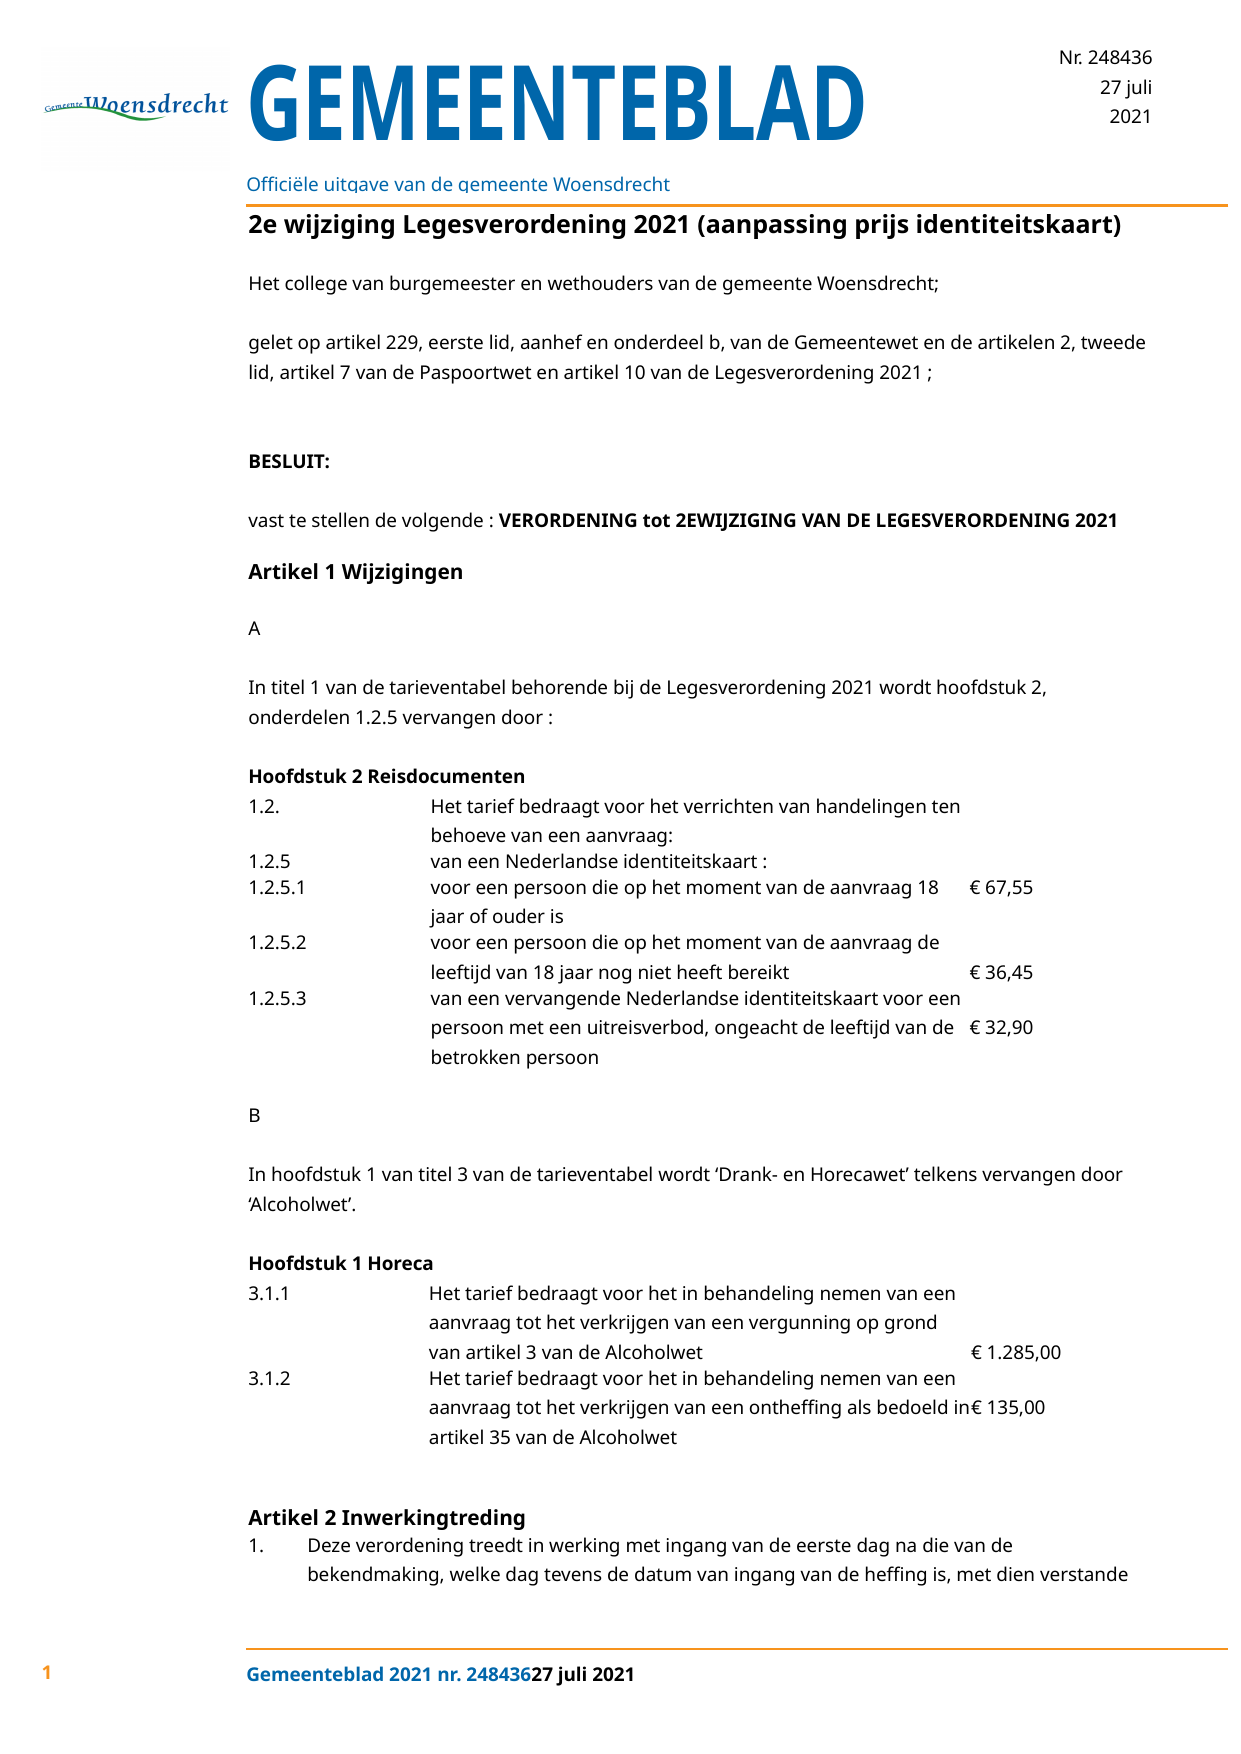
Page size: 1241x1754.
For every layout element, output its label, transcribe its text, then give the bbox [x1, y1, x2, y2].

table_cell 1.2.5 [248, 848, 430, 874]
table_cell 3.1.2 [248, 1365, 429, 1450]
text Artikel 2 Inwerkingtreding [248, 1503, 1152, 1532]
text Artikel 1 Wijzigingen [248, 557, 1152, 586]
text Hoofdstuk 1 Horeca [248, 1250, 1152, 1276]
table_cell 1.2.5.3 [248, 985, 430, 1069]
table_cell van een Nederlandse identiteitskaart : [430, 848, 969, 874]
table_cell [969, 848, 1152, 874]
text A [248, 615, 1152, 641]
table_cell € 32,90 [969, 985, 1152, 1069]
text In titel 1 van de tarieventabel behorende bij de Legesverordening 2021 wordt hoofdstuk 2, onderdelen 1.2.5 vervangen door : [248, 674, 1152, 730]
table_header € 1.285,00 [971, 1280, 1152, 1365]
table_cell € 135,00 [971, 1365, 1152, 1450]
text vast te stellen de volgende : VERORDENING tot 2EWIJZIGING VAN DE LEGESVERORDENING 2021 [248, 507, 1152, 533]
table_cell van een vervangende Nederlandse identiteitskaart voor een persoon met een uitreisverbod, ongeacht de leeftijd van de betrokken persoon [430, 985, 969, 1069]
table_cell voor een persoon die op het moment van de aanvraag de leeftijd van 18 jaar nog niet heeft bereikt [430, 929, 969, 985]
table_header Het tarief bedraagt voor het verrichten van handelingen ten behoeve van een aanvraag: [430, 793, 969, 848]
table_header [969, 793, 1152, 848]
text BESLUIT: [248, 448, 1152, 473]
table_header 3.1.1 [248, 1280, 429, 1365]
table_cell € 67,55 [969, 874, 1152, 929]
text B [248, 1102, 1152, 1128]
text In hoofdstuk 1 van titel 3 van de tarieventabel wordt ‘Drank- en Horecawet’ telkens vervangen door ‘Alcoholwet’. [248, 1162, 1152, 1217]
table_cell Het tarief bedraagt voor het in behandeling nemen van een aanvraag tot het verkrijgen van een ontheffing als bedoeld in artikel 35 van de Alcoholwet [429, 1365, 971, 1450]
table_cell 1.2.5.2 [248, 929, 430, 985]
text gelet op artikel 229, eerste lid, aanhef en onderdeel b, van de Gemeentewet en de artikelen 2, tweede lid, artikel 7 van de Paspoortwet en artikel 10 van de Legesverordening 2021 ; [248, 329, 1152, 385]
table_header Het tarief bedraagt voor het in behandeling nemen van een aanvraag tot het verkrijgen van een vergunning op grond van artikel 3 van de Alcoholwet [429, 1280, 971, 1365]
table_cell voor een persoon die op het moment van de aanvraag 18 jaar of ouder is [430, 874, 969, 929]
table_header 1.2. [248, 793, 430, 848]
text Het college van burgemeester en wethouders van de gemeente Woensdrecht; [248, 270, 1152, 296]
text Hoofdstuk 2 Reisdocumenten [248, 763, 1152, 789]
table_cell € 36,45 [969, 929, 1152, 985]
text 2e wijziging Legesverordening 2021 (aanpassing prijs identiteitskaart) [248, 207, 1152, 241]
table_cell 1.2.5.1 [248, 874, 430, 929]
picture [41, 47, 231, 172]
list Deze verordening treedt in werking met ingang van de eerste dag na die van de bekendmaking, welke dag tevens de datum van ingang van de heffing is, met dien verstande [248, 1532, 1152, 1587]
